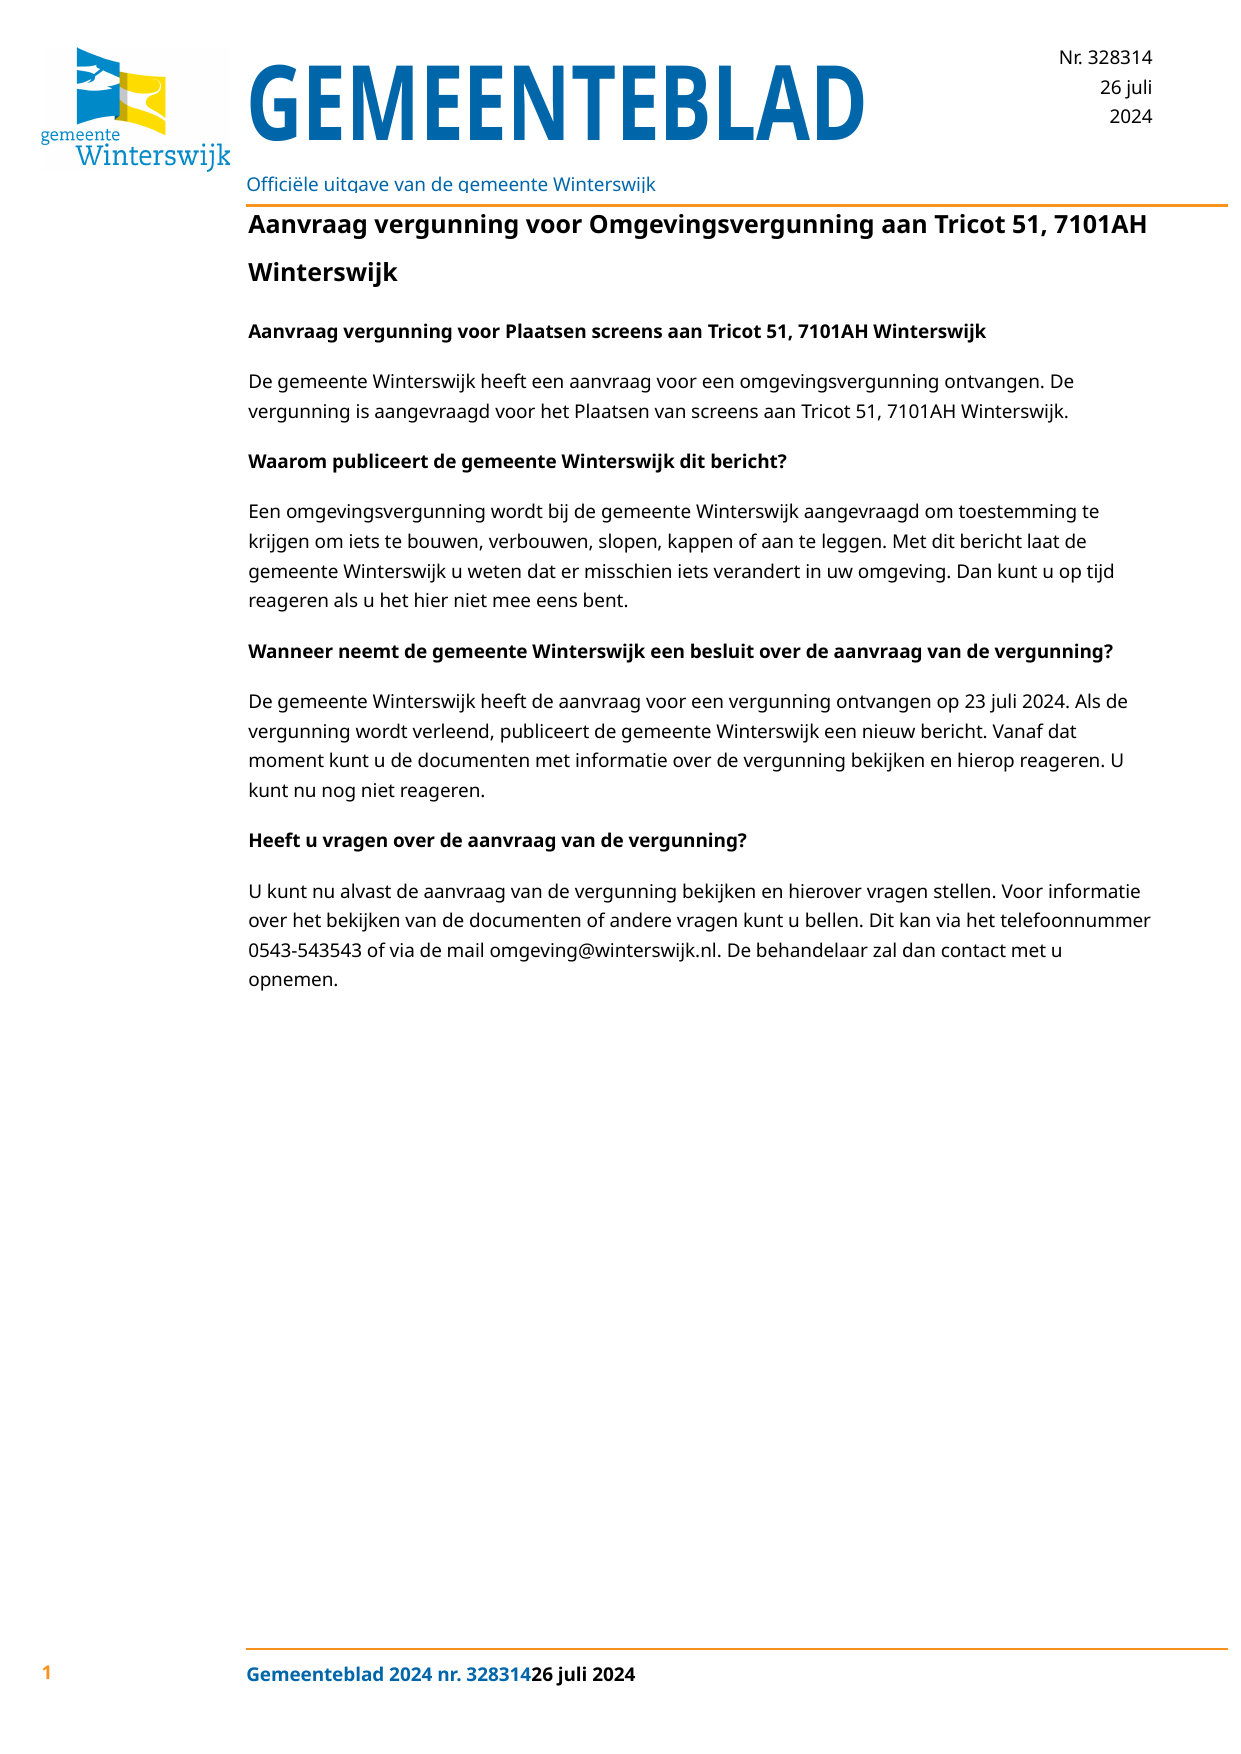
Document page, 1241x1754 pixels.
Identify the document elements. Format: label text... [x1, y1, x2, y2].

text Wanneer neemt de gemeente Winterswijk een besluit over de aanvraag van de vergunning? [248, 638, 1152, 664]
text Aanvraag vergunning voor Omgevingsvergunning aan Tricot 51, 7101AH Winterswijk [248, 207, 1152, 288]
picture [225, 153, 231, 162]
text De gemeente Winterswijk heeft de aanvraag voor een vergunning ontvangen op 23 juli 2024. Als de vergunning wordt verleend, publiceert de gemeente Winterswijk een nieuw bericht. Vanaf dat moment kunt u de documenten met informatie over de vergunning bekijken en hierop reageren. U kunt nu nog niet reageren. [248, 688, 1152, 803]
picture [41, 47, 231, 172]
text Aanvraag vergunning voor Plaatsen screens aan Tricot 51, 7101AH Winterswijk [248, 318, 1152, 344]
text U kunt nu alvast de aanvraag van de vergunning bekijken en hierover vragen stellen. Voor informatie over het bekijken van de documenten of andere vragen kunt u bellen. Dit kan via het telefoonnummer 0543-543543 of via de mail omgeving@winterswijk.nl. De behandelaar zal dan contact met u opnemen. [248, 878, 1152, 992]
text Een omgevingsvergunning wordt bij de gemeente Winterswijk aangevraagd om toestemming te krijgen om iets te bouwen, verbouwen, slopen, kappen of aan te leggen. Met dit bericht laat de gemeente Winterswijk u weten dat er misschien iets verandert in uw omgeving. Dan kunt u op tijd reageren als u het hier niet mee eens bent. [248, 499, 1152, 613]
text De gemeente Winterswijk heeft een aanvraag voor een omgevingsvergunning ontvangen. De vergunning is aangevraagd voor het Plaatsen van screens aan Tricot 51, 7101AH Winterswijk. [248, 368, 1152, 424]
text Heeft u vragen over de aanvraag van de vergunning? [248, 827, 1152, 853]
text Waarom publiceert de gemeente Winterswijk dit bericht? [248, 448, 1152, 474]
